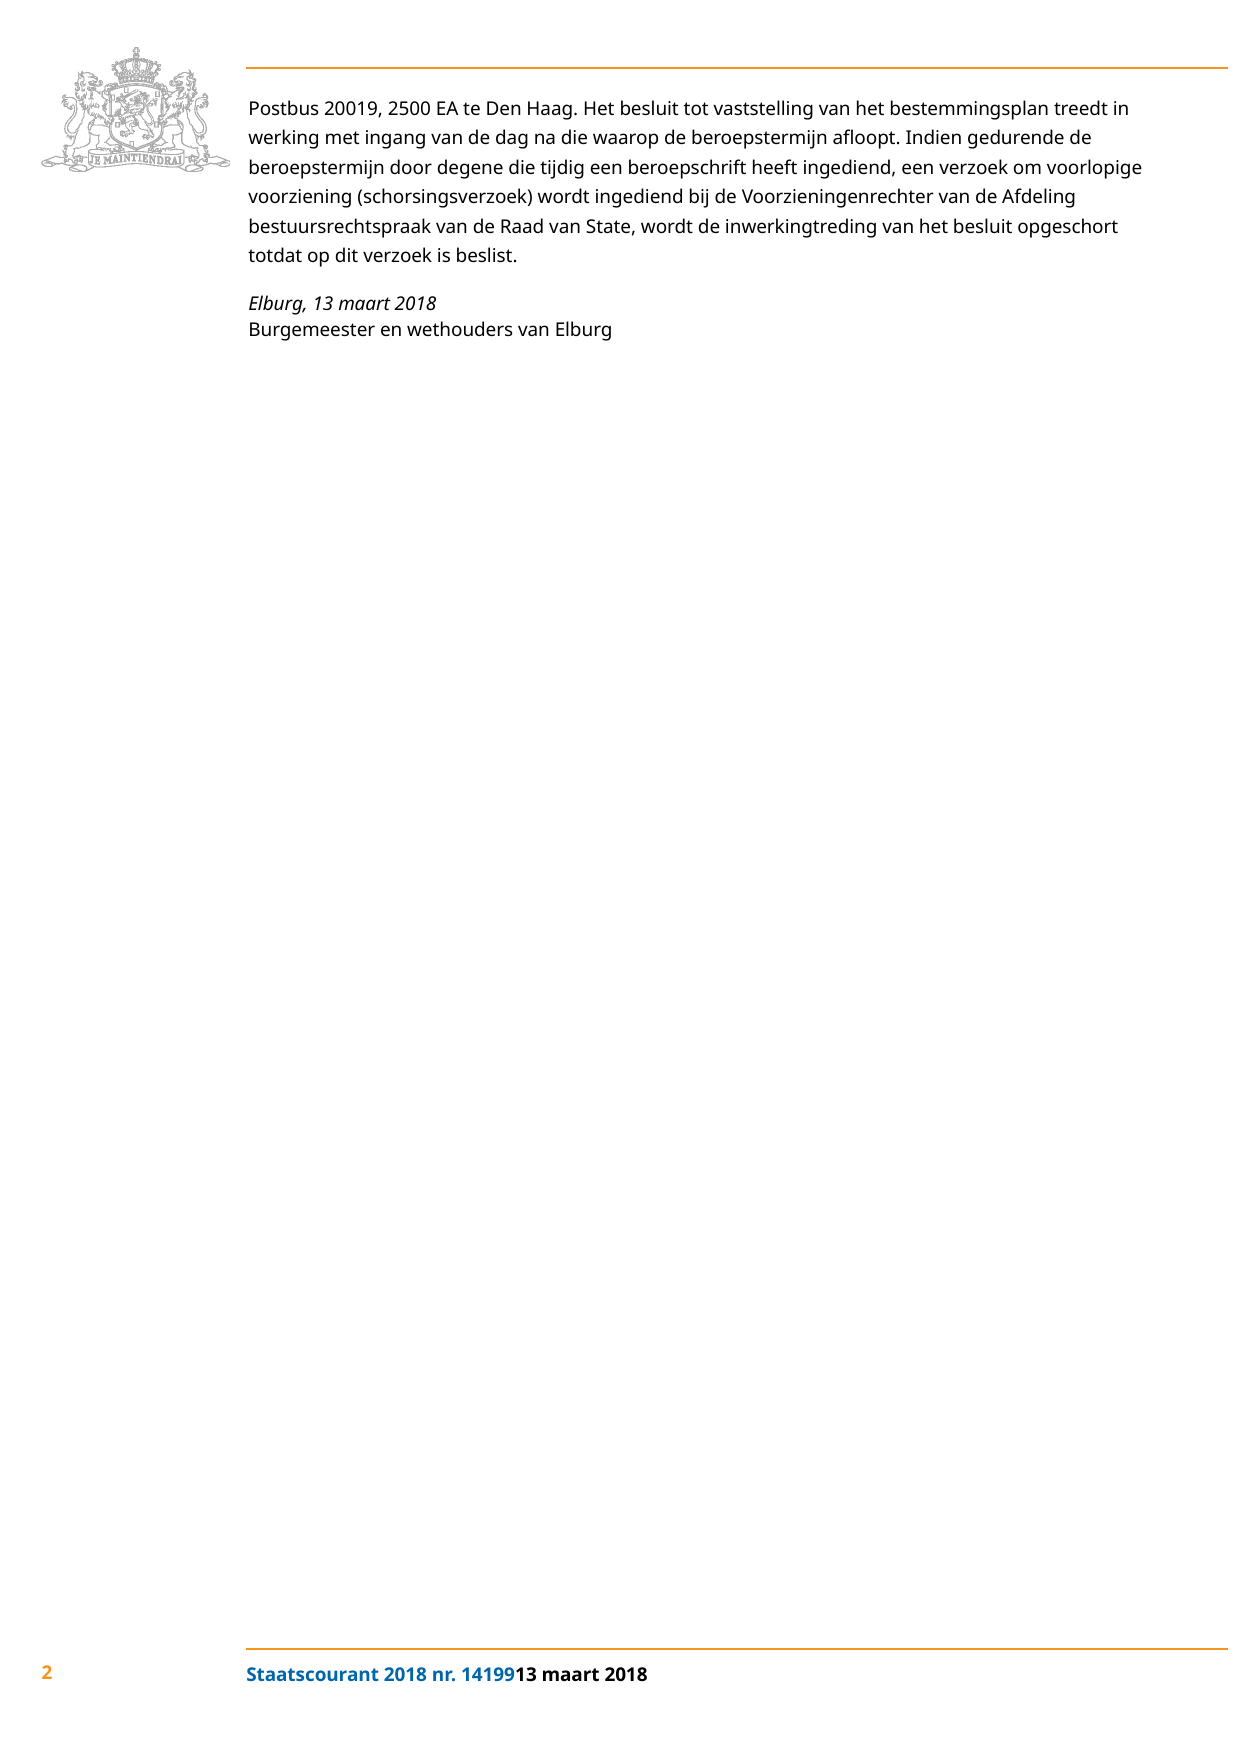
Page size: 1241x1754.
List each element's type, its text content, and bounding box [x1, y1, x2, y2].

text Elburg, 13 maart 2018 [248, 291, 1152, 316]
text Postbus 20019, 2500 EA te Den Haag. Het besluit tot vaststelling van het bestemmingsplan treedt in werking met ingang van de dag na die waarop de beroepstermijn afloopt. Indien gedurende de beroepstermijn door degene die tijdig een beroepschrift heeft ingediend, een verzoek om voorlopige voorziening (schorsingsverzoek) wordt ingediend bij de Voorzieningenrechter van de Afdeling bestuursrechtspraak van de Raad van State, wordt de inwerkingtreding van het besluit opgeschort totdat op dit verzoek is beslist. [248, 95, 1152, 268]
text Burgemeester en wethouders van Elburg [248, 316, 1152, 342]
picture [41, 47, 231, 172]
